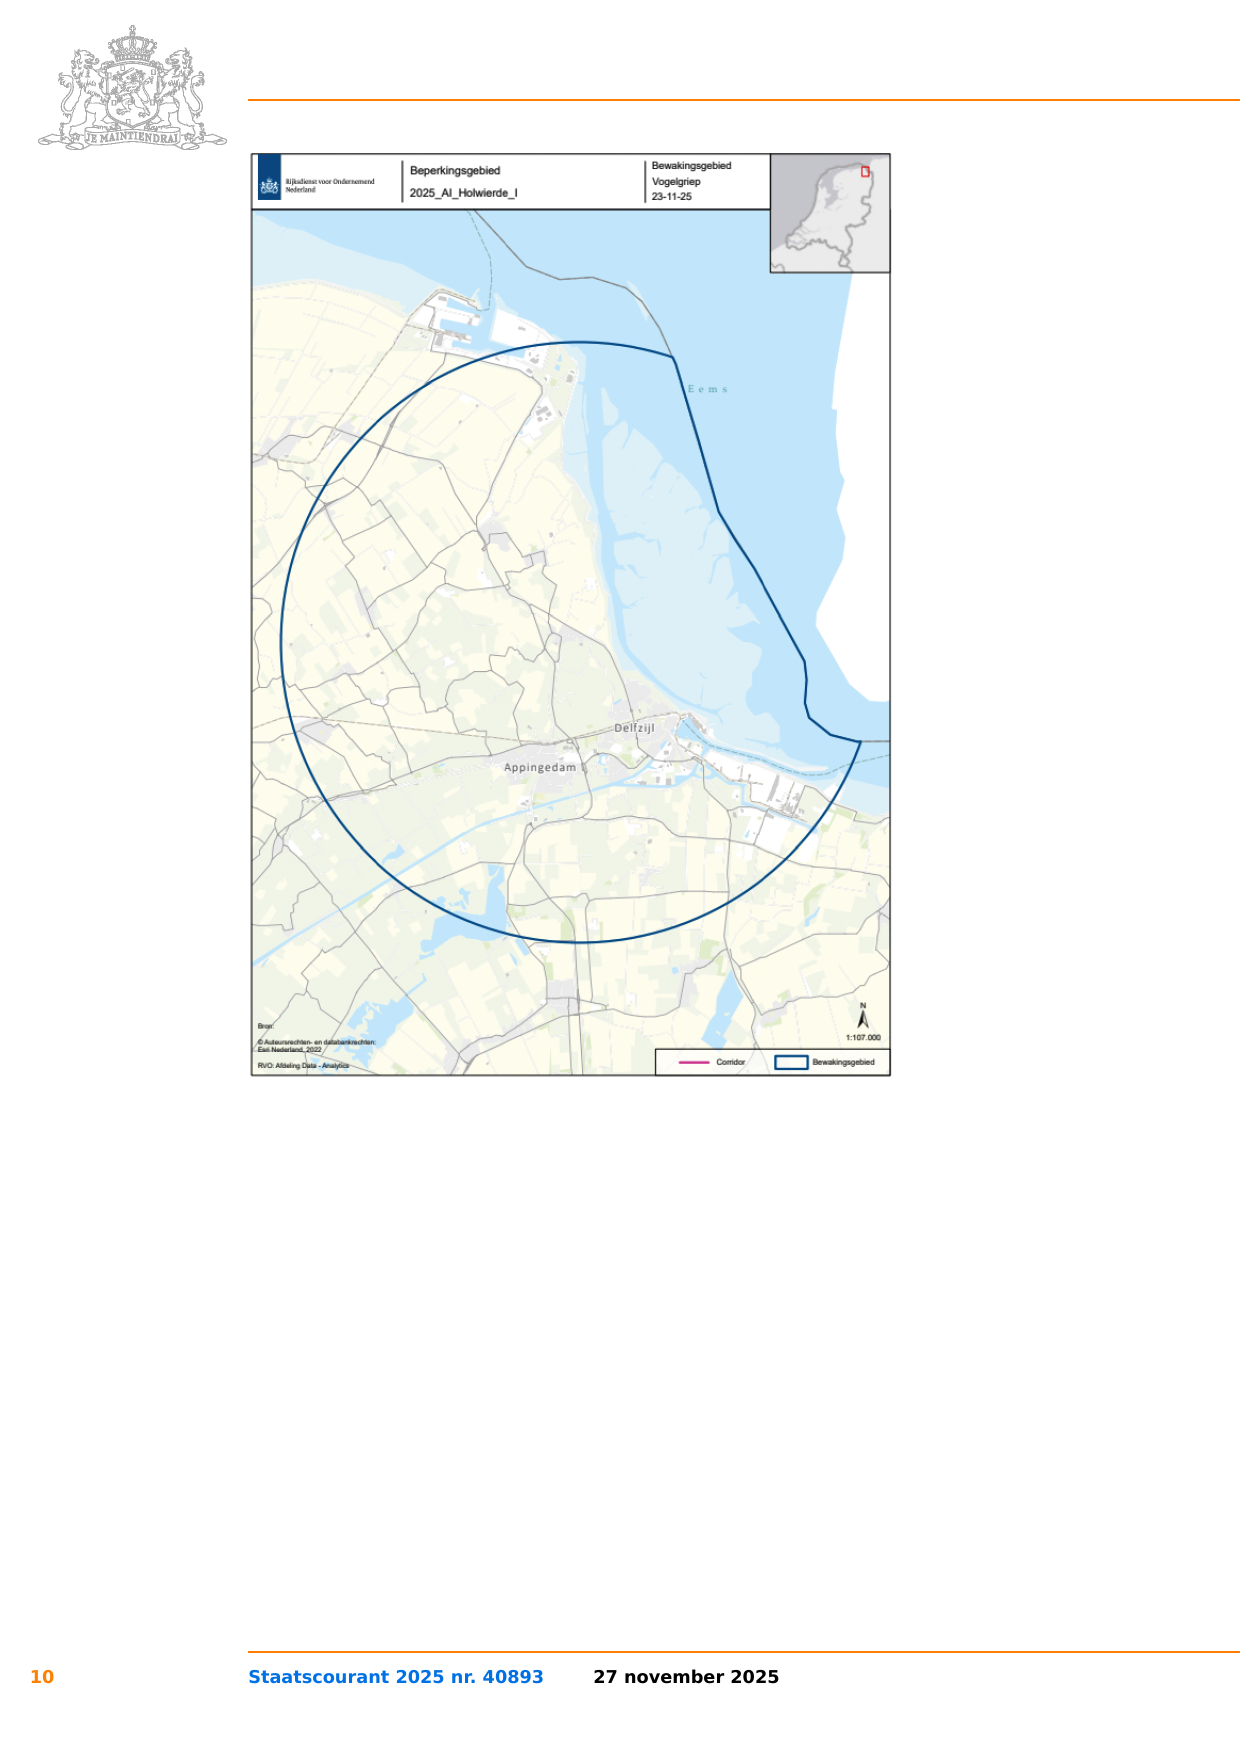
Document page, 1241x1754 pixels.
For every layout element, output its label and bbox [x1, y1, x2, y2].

picture [248, 151, 892, 1079]
picture [38, 25, 227, 150]
